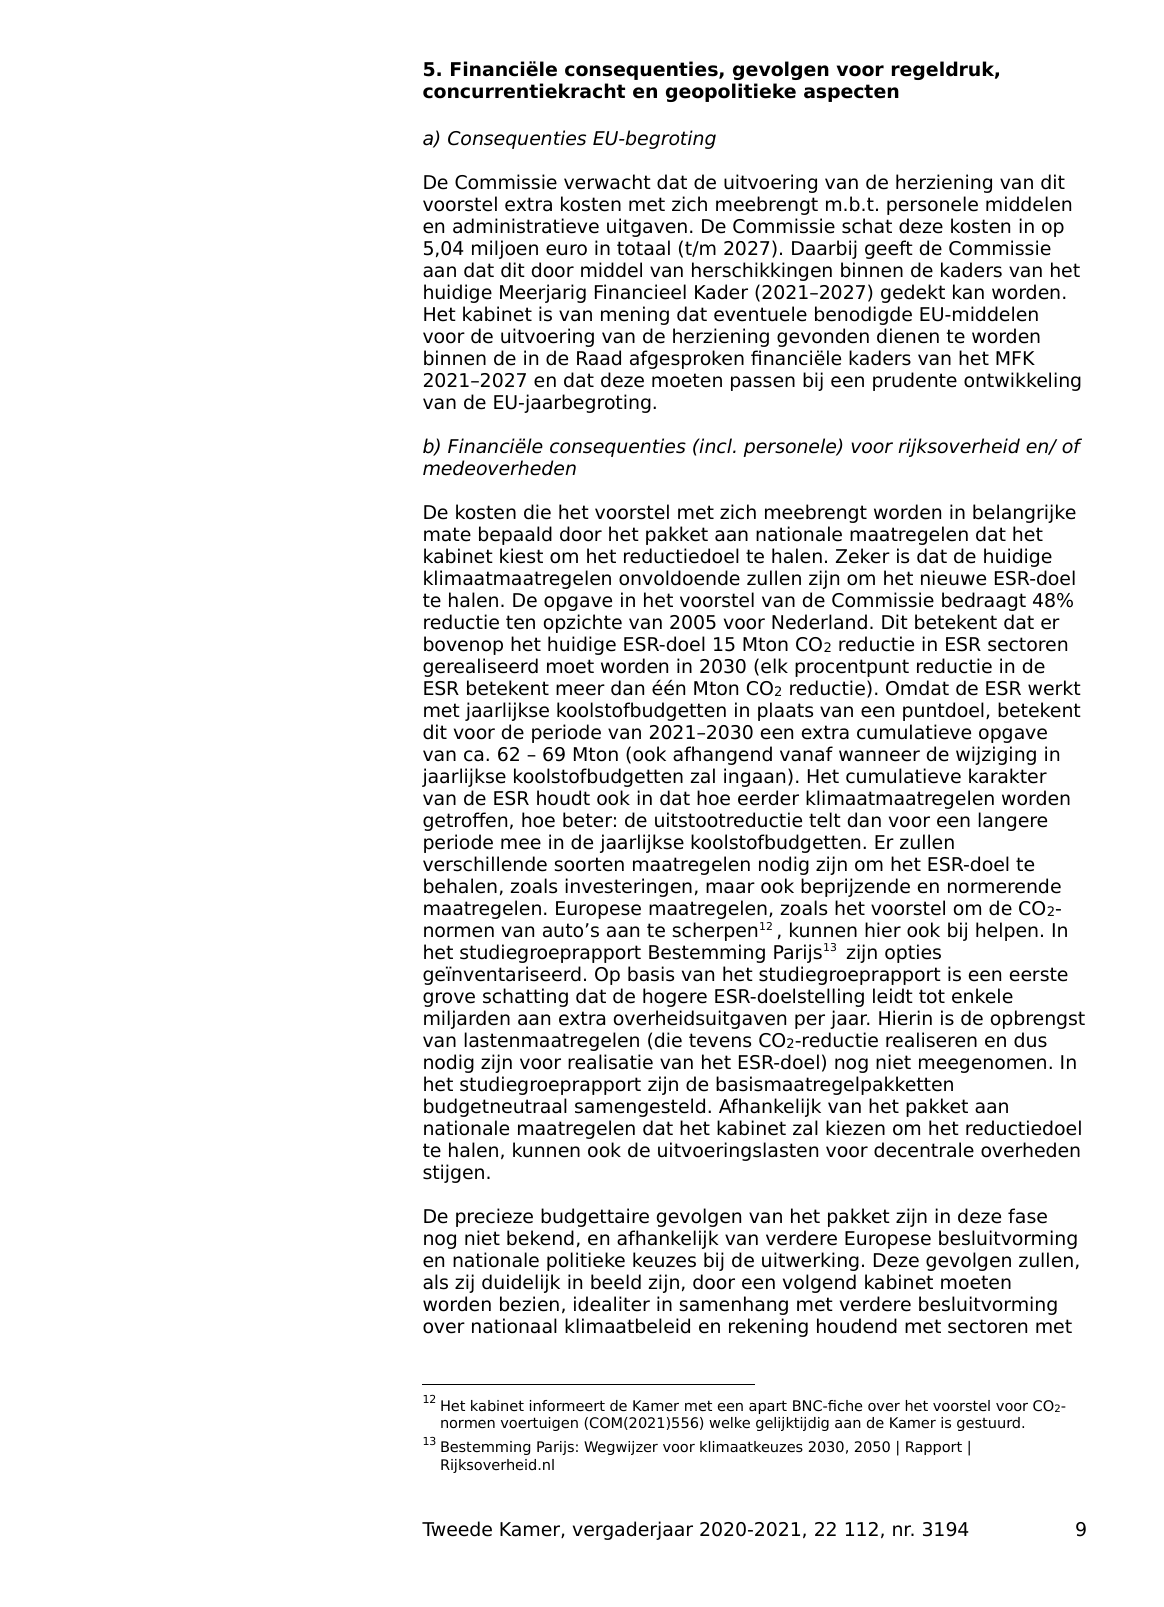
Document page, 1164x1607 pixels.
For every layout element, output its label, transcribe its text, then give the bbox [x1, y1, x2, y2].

text De kosten die het voorstel met zich meebrengt worden in belangrijke mate bepaald door het pakket aan nationale maatregelen dat het kabinet kiest om het reductiedoel te halen. Zeker is dat de huidige klimaatmaatregelen onvoldoende zullen zijn om het nieuwe ESR-doel te halen. De opgave in het voorstel van de Commissie bedraagt 48% reductie ten opzichte van 2005 voor Nederland. Dit betekent dat er bovenop het huidige ESR-doel 15 Mton CO2 reductie in ESR sectoren gerealiseerd moet worden in 2030 (elk procentpunt reductie in de ESR betekent meer dan één Mton CO2 reductie). Omdat de ESR werkt met jaarlijkse koolstofbudgetten in plaats van een puntdoel, betekent dit voor de periode van 2021–2030 een extra cumulatieve opgave van ca. 62 – 69 Mton (ook afhangend vanaf wanneer de wijziging in jaarlijkse koolstofbudgetten zal ingaan). Het cumulatieve karakter van de ESR houdt ook in dat hoe eerder klimaatmaatregelen worden getroffen, hoe beter: de uitstootreductie telt dan voor een langere periode mee in de jaarlijkse koolstofbudgetten. Er zullen verschillende soorten maatregelen nodig zijn om het ESR-doel te behalen, zoals investeringen, maar ook beprijzende en normerende maatregelen. Europese maatregelen, zoals het voorstel om de CO2-normen van auto’s aan te scherpen, kunnen hier ook bij helpen. In het studiegroeprapport Bestemming Parijs zijn opties geïnventariseerd. Op basis van het studiegroeprapport is een eerste grove schatting dat de hogere ESR-doelstelling leidt tot enkele miljarden aan extra overheidsuitgaven per jaar. Hierin is de opbrengst van lastenmaatregelen (die tevens CO2-reductie realiseren en dus nodig zijn voor realisatie van het ESR-doel) nog niet meegenomen. In het studiegroeprapport zijn de basismaatregelpakketten budgetneutraal samengesteld. Afhankelijk van het pakket aan nationale maatregelen dat het kabinet zal kiezen om het reductiedoel te halen, kunnen ook de uitvoeringslasten voor decentrale overheden stijgen. [422, 502, 1087, 1184]
text De precieze budgettaire gevolgen van het pakket zijn in deze fase nog niet bekend, en afhankelijk van verdere Europese besluitvorming en nationale politieke keuzes bij de uitwerking. Deze gevolgen zullen, als zij duidelijk in beeld zijn, door een volgend kabinet moeten worden bezien, idealiter in samenhang met verdere besluitvorming over nationaal klimaatbeleid en rekening houdend met sectoren met [422, 1206, 1087, 1338]
text De Commissie verwacht dat de uitvoering van de herziening van dit voorstel extra kosten met zich meebrengt m.b.t. personele middelen en administratieve uitgaven. De Commissie schat deze kosten in op 5,04 miljoen euro in totaal (t/m 2027). Daarbij geeft de Commissie aan dat dit door middel van herschikkingen binnen de kaders van het huidige Meerjarig Financieel Kader (2021–2027) gedekt kan worden. Het kabinet is van mening dat eventuele benodigde EU-middelen voor de uitvoering van de herziening gevonden dienen te worden binnen de in de Raad afgesproken financiële kaders van het MFK 2021–2027 en dat deze moeten passen bij een prudente ontwikkeling van de EU-jaarbegroting. [422, 172, 1087, 414]
subtitle a) Consequenties EU-begroting [422, 128, 1087, 150]
subtitle b) Financiële consequenties (incl. personele) voor rijksoverheid en/ of medeoverheden [422, 436, 1087, 480]
subtitle 5. Financiële consequenties, gevolgen voor regeldruk, concurrentiekracht en geopolitieke aspecten [422, 59, 1087, 103]
text Bestemming Parijs: Wegwijzer voor klimaatkeuzes 2030, 2050 | Rapport | Rijksoverheid.nl [422, 1435, 1087, 1474]
text Het kabinet informeert de Kamer met een apart BNC-fiche over het voorstel voor CO2-normen voertuigen (COM(2021)556) welke gelijktijdig aan de Kamer is gestuurd. [422, 1393, 1087, 1432]
